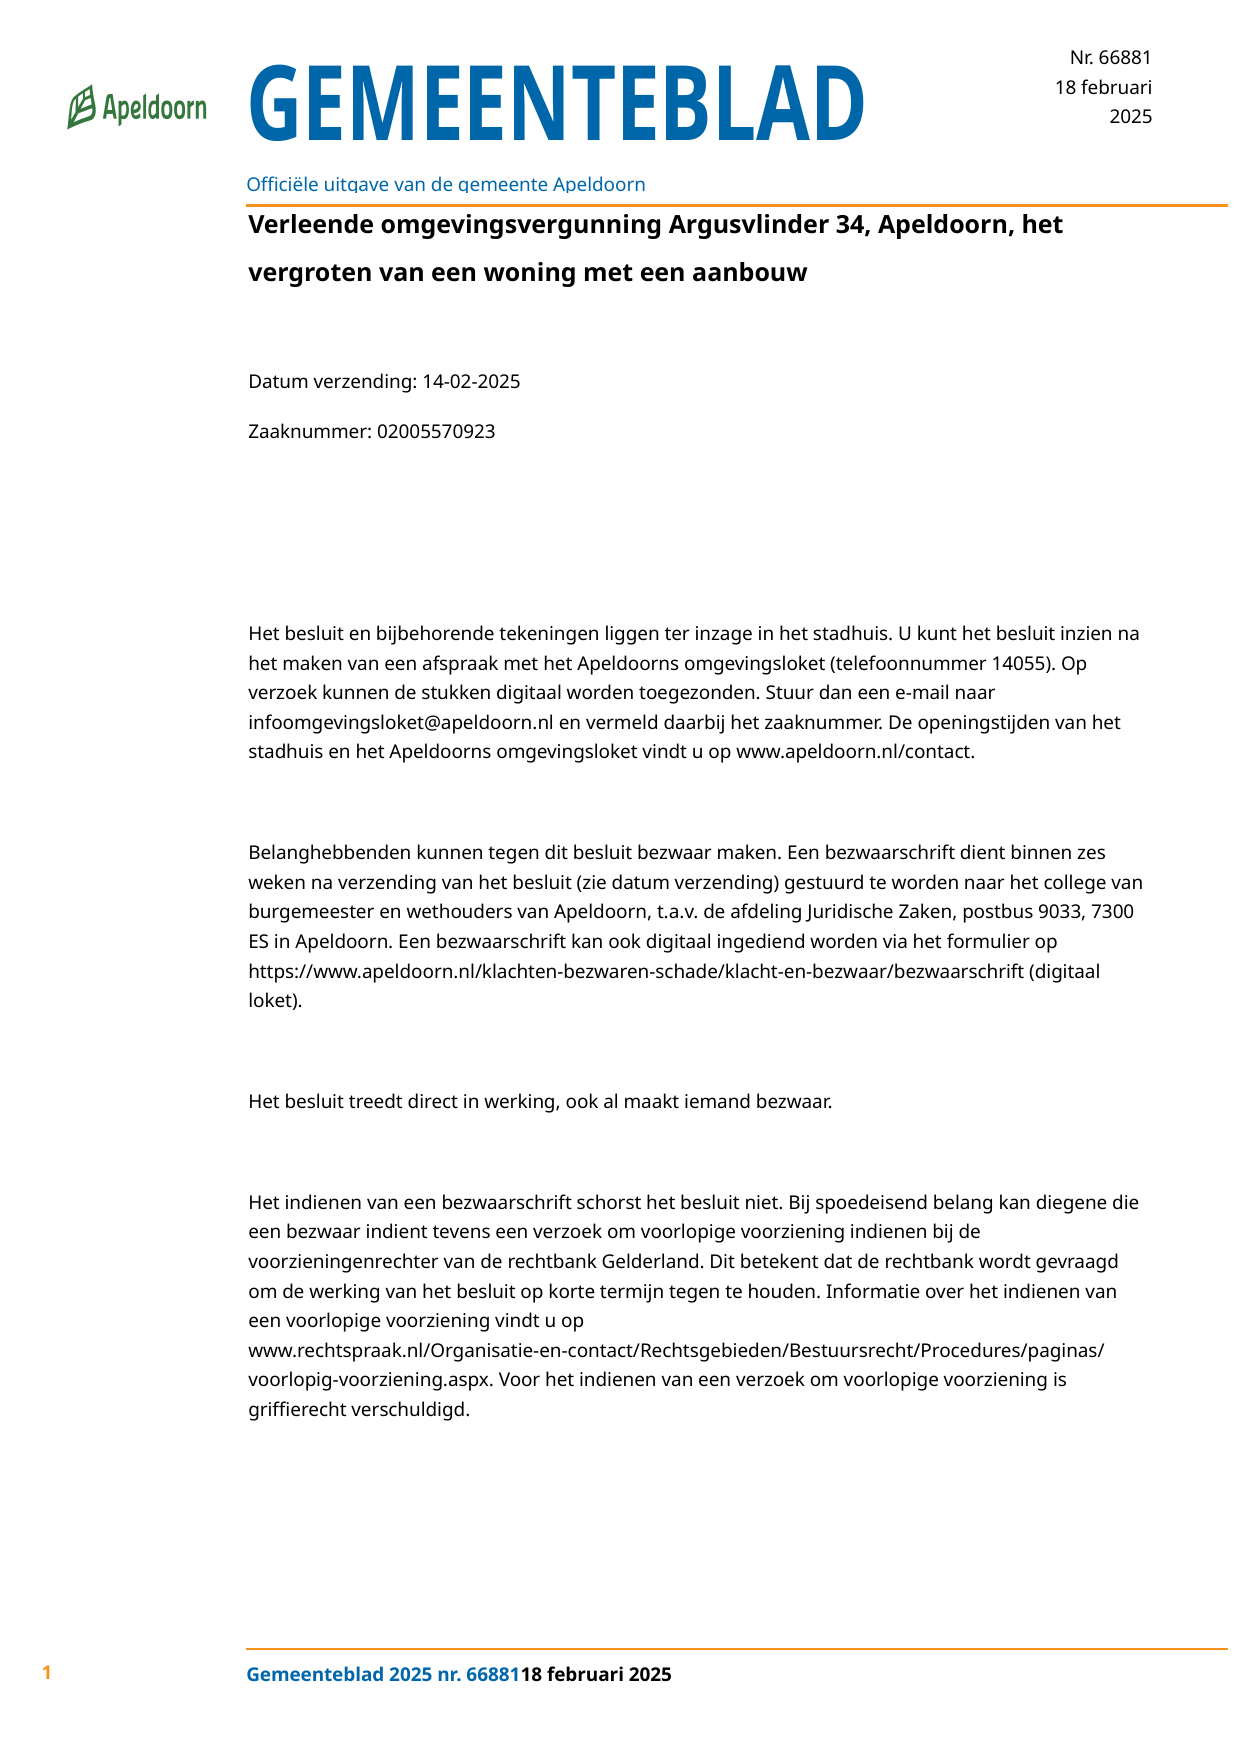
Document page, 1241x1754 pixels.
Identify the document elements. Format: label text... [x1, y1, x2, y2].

text Datum verzending: 14-02-2025 [248, 368, 1152, 394]
picture [41, 47, 231, 172]
text Het besluit treedt direct in werking, ook al maakt iemand bezwaar. [248, 1088, 1152, 1114]
text Het indienen van een bezwaarschrift schorst het besluit niet. Bij spoedeisend belang kan diegene die een bezwaar indient tevens een verzoek om voorlopige voorziening indienen bij de voorzieningenrechter van de rechtbank Gelderland. Dit betekent dat de rechtbank wordt gevraagd om de werking van het besluit op korte termijn tegen te houden. Informatie over het indienen van een voorlopige voorziening vindt u op www.rechtspraak.nl/Organisatie-en-contact/Rechtsgebieden/Bestuursrecht/Procedures/paginas/voorlopig-voorziening.aspx. Voor het indienen van een verzoek om voorlopige voorziening is griffierecht verschuldigd. [248, 1189, 1152, 1422]
text Belanghebbenden kunnen tegen dit besluit bezwaar maken. Een bezwaarschrift dient binnen zes weken na verzending van het besluit (zie datum verzending) gestuurd te worden naar het college van burgemeester en wethouders van Apeldoorn, t.a.v. de afdeling Juridische Zaken, postbus 9033, 7300 ES in Apeldoorn. Een bezwaarschrift kan ook digitaal ingediend worden via het formulier op https://www.apeldoorn.nl/klachten-bezwaren-schade/klacht-en-bezwaar/bezwaarschrift (digitaal loket). [248, 839, 1152, 1013]
text Zaaknummer: 02005570923 [248, 419, 1152, 444]
text Verleende omgevingsvergunning Argusvlinder 34, Apeldoorn, het vergroten van een woning met een aanbouw [248, 207, 1152, 288]
text Het besluit en bijbehorende tekeningen liggen ter inzage in het stadhuis. U kunt het besluit inzien na het maken van een afspraak met het Apeldoorns omgevingsloket (telefoonnummer 14055). Op verzoek kunnen de stukken digitaal worden toegezonden. Stuur dan een e-mail naar infoomgevingsloket@apeldoorn.nl en vermeld daarbij het zaaknummer. De openingstijden van het stadhuis en het Apeldoorns omgevingsloket vindt u op www.apeldoorn.nl/contact. [248, 620, 1152, 764]
